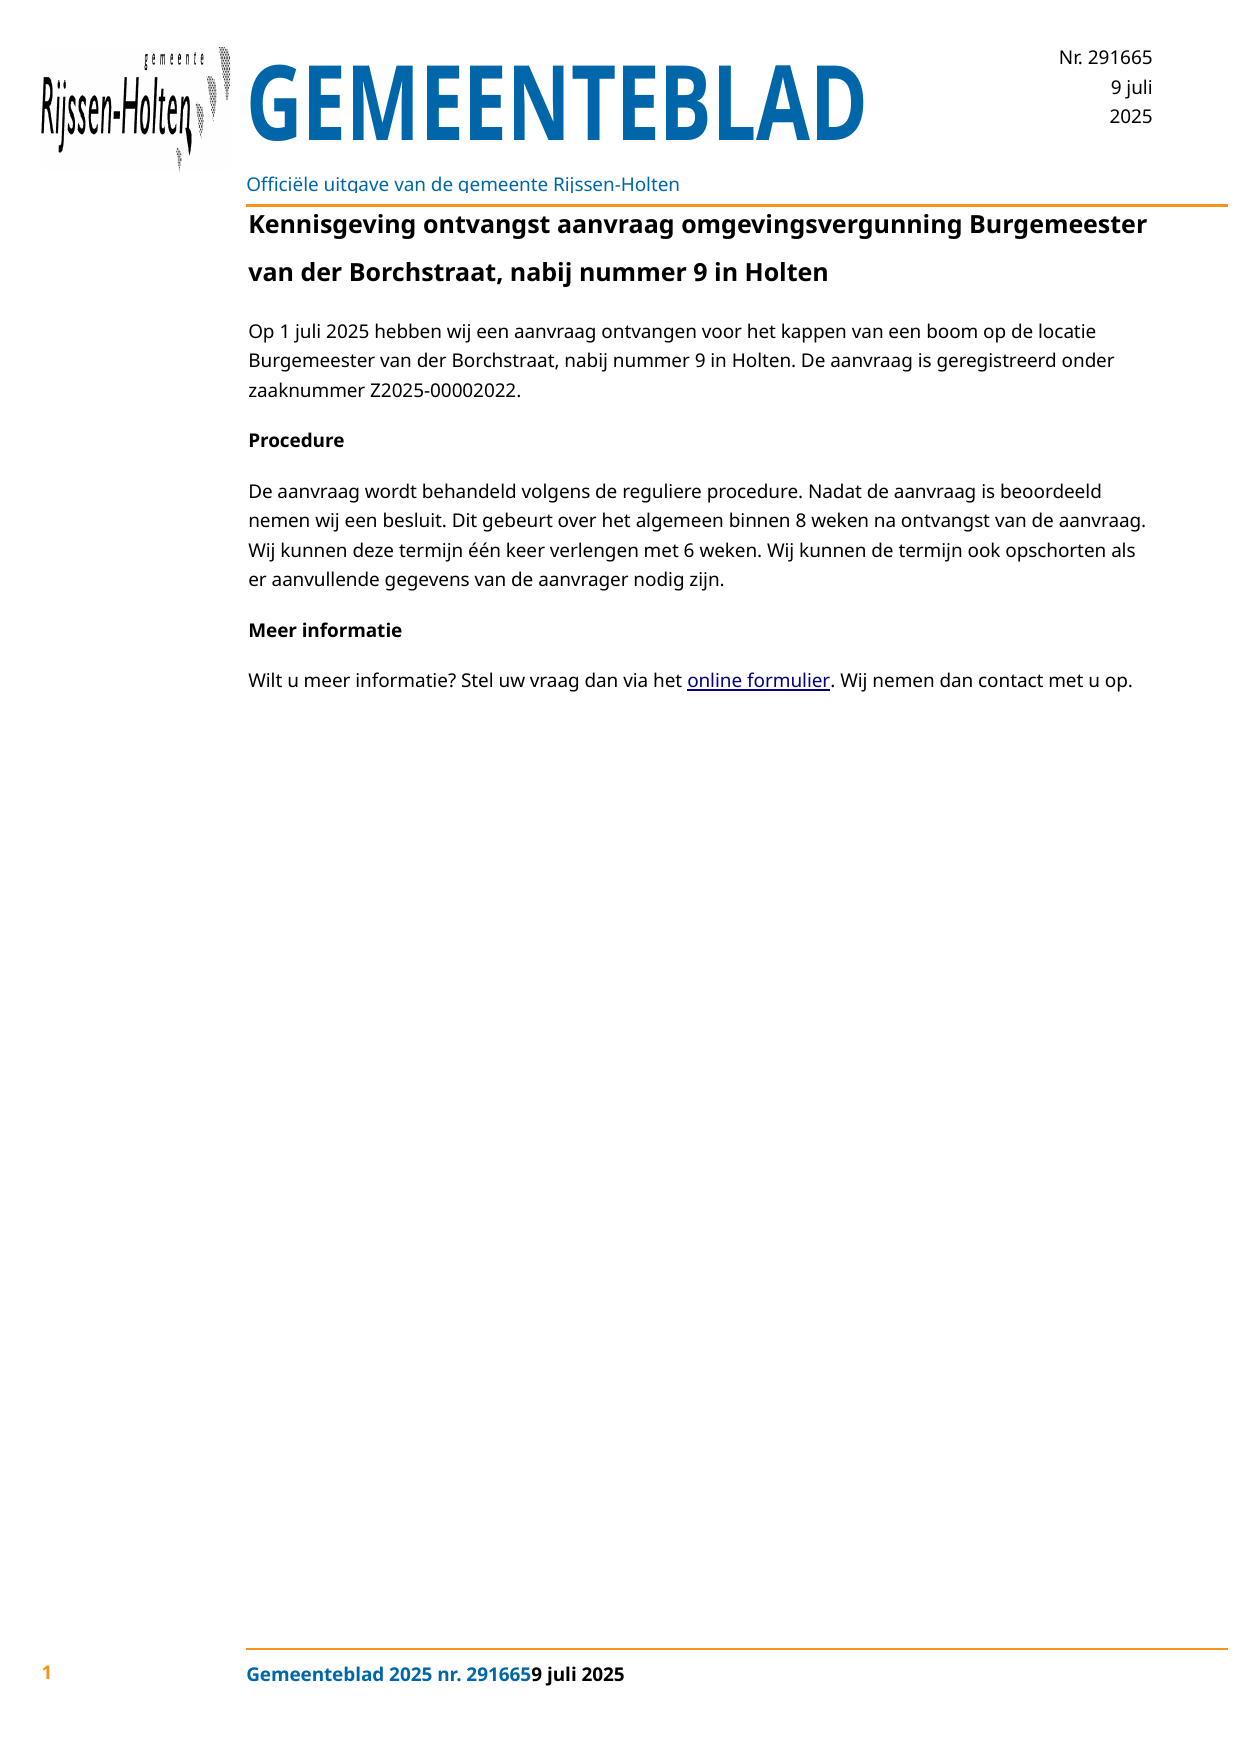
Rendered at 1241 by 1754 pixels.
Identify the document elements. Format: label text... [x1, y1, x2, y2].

text De aanvraag wordt behandeld volgens de reguliere procedure. Nadat de aanvraag is beoordeeld nemen wij een besluit. Dit gebeurt over het algemeen binnen 8 weken na ontvangst van de aanvraag. Wij kunnen deze termijn één keer verlengen met 6 weken. Wij kunnen de termijn ook opschorten als er aanvullende gegevens van de aanvrager nodig zijn. [248, 478, 1152, 592]
text Meer informatie [248, 617, 1152, 643]
text Kennisgeving ontvangst aanvraag omgevingsvergunning Burgemeester van der Borchstraat, nabij nummer 9 in Holten [248, 207, 1152, 288]
text Procedure [248, 427, 1152, 453]
text Op 1 juli 2025 hebben wij een aanvraag ontvangen voor het kappen van een boom op de locatie Burgemeester van der Borchstraat, nabij nummer 9 in Holten. De aanvraag is geregistreerd onder zaaknummer Z2025-00002022. [248, 318, 1152, 403]
picture [41, 47, 231, 172]
text Wilt u meer informatie? Stel uw vraag dan via het online formulier. Wij nemen dan contact met u op. [248, 667, 1152, 693]
